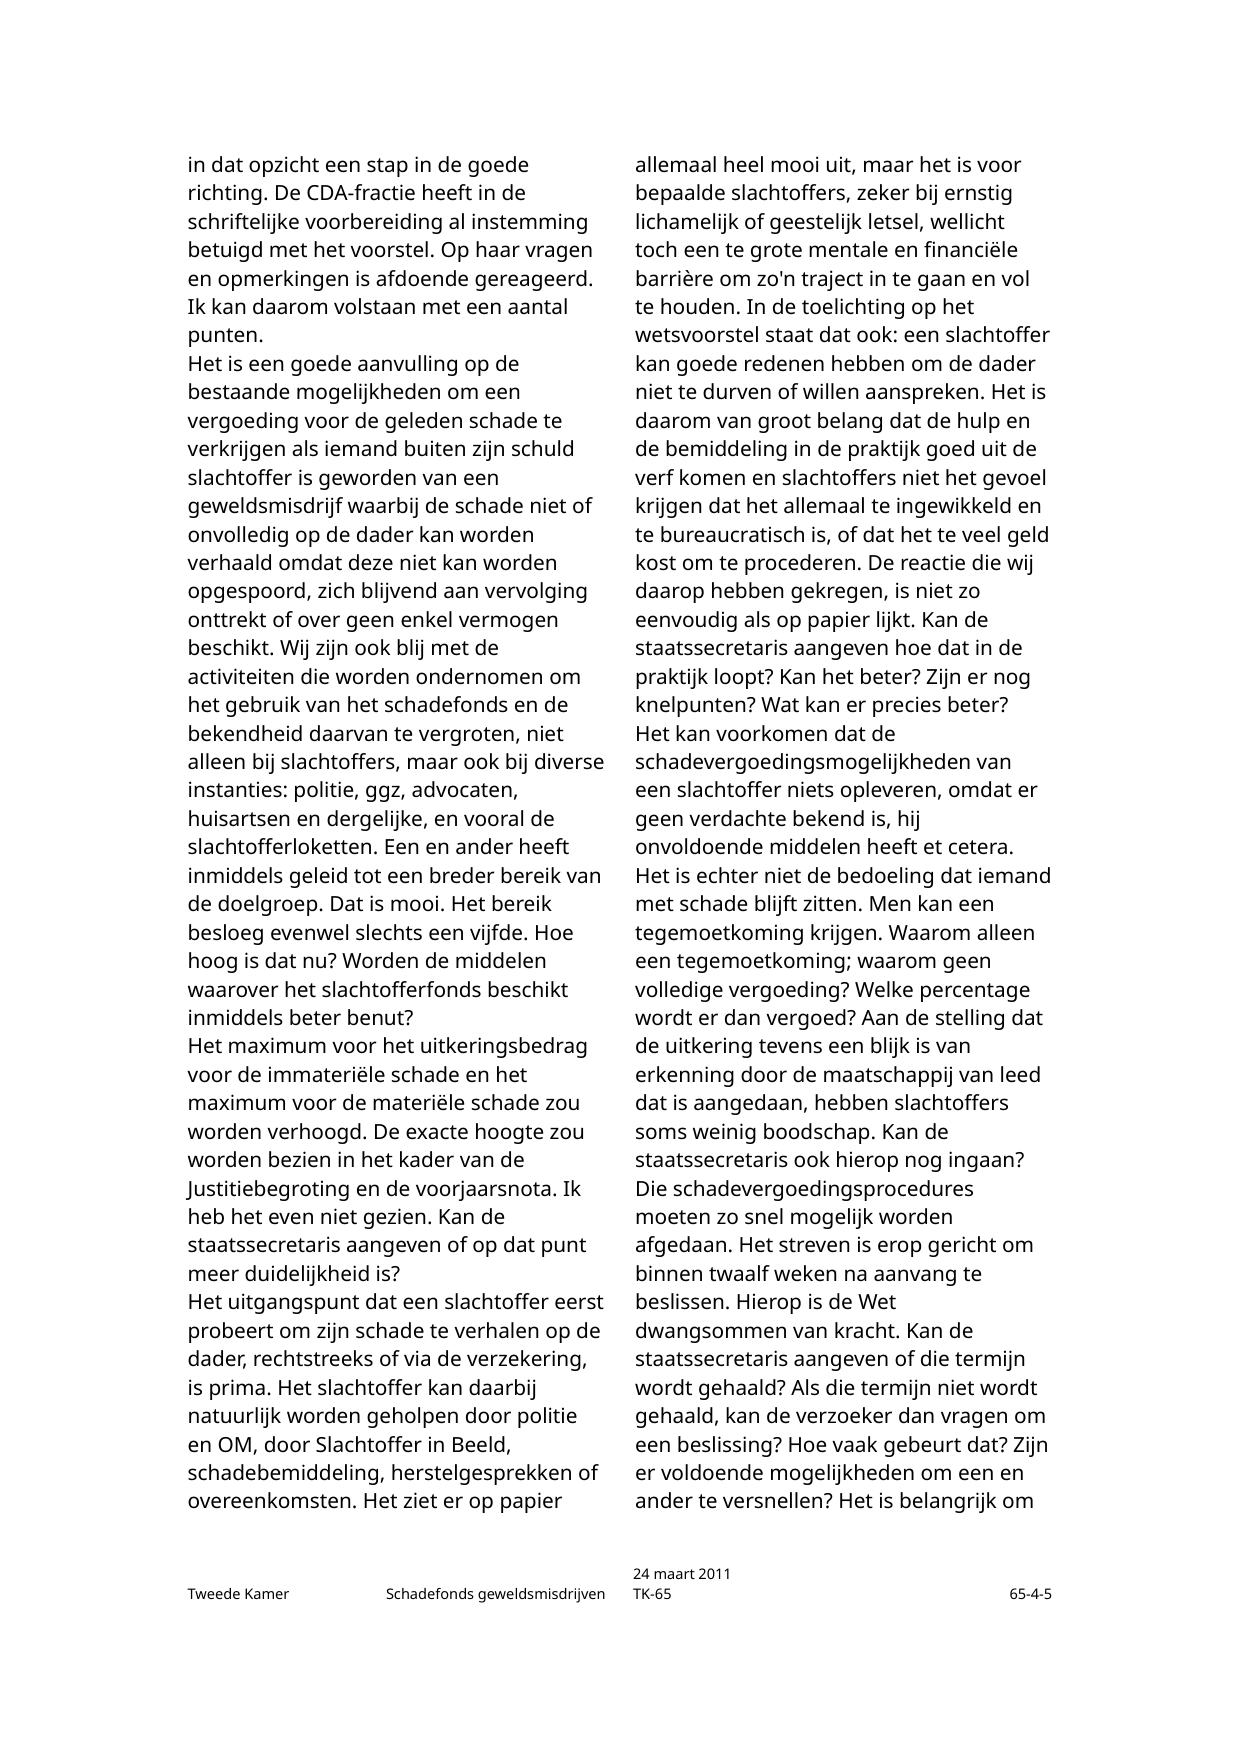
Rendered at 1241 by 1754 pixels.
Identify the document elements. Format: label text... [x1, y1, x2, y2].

text Die schadevergoedingsprocedures moeten zo snel mogelijk worden afgedaan. Het streven is erop gericht om binnen twaalf weken na aanvang te beslissen. Hierop is de Wet dwangsommen van kracht. Kan de staatssecretaris aangeven of die termijn wordt gehaald? Als die termijn niet wordt gehaald, kan de verzoeker dan vragen om een beslissing? Hoe vaak gebeurt dat? Zijn er voldoende mogelijkheden om een en ander te versnellen? Het is belangrijk om [635, 1174, 1053, 1515]
text Het kan voorkomen dat de schadevergoedingsmogelijkheden van een slachtoffer niets opleveren, omdat er geen verdachte bekend is, hij onvoldoende middelen heeft et cetera. Het is echter niet de bedoeling dat iemand met schade blijft zitten. Men kan een tegemoetkoming krijgen. Waarom alleen een tegemoetkoming; waarom geen volledige vergoeding? Welke percentage wordt er dan vergoed? Aan de stelling dat de uitkering tevens een blijk is van erkenning door de maatschappij van leed dat is aangedaan, hebben slachtoffers soms weinig boodschap. Kan de staatssecretaris ook hierop nog ingaan? [635, 719, 1053, 1174]
text allemaal heel mooi uit, maar het is voor bepaalde slachtoffers, zeker bij ernstig lichamelijk of geestelijk letsel, wellicht toch een te grote mentale en financiële barrière om zo'n traject in te gaan en vol te houden. In de toelichting op het wetsvoorstel staat dat ook: een slachtoffer kan goede redenen hebben om de dader niet te durven of willen aanspreken. Het is daarom van groot belang dat de hulp en de bemiddeling in de praktijk goed uit de verf komen en slachtoffers niet het gevoel krijgen dat het allemaal te ingewikkeld en te bureaucratisch is, of dat het te veel geld kost om te procederen. De reactie die wij daarop hebben gekregen, is niet zo eenvoudig als op papier lijkt. Kan de staatssecretaris aangeven hoe dat in de praktijk loopt? Kan het beter? Zijn er nog knelpunten? Wat kan er precies beter? [635, 150, 1053, 719]
text Het is een goede aanvulling op de bestaande mogelijkheden om een vergoeding voor de geleden schade te verkrijgen als iemand buiten zijn schuld slachtoffer is geworden van een geweldsmisdrijf waarbij de schade niet of onvolledig op de dader kan worden verhaald omdat deze niet kan worden opgespoord, zich blijvend aan vervolging onttrekt of over geen enkel vermogen beschikt. Wij zijn ook blij met de activiteiten die worden ondernomen om het gebruik van het schadefonds en de bekendheid daarvan te vergroten, niet alleen bij slachtoffers, maar ook bij diverse instanties: politie, ggz, advocaten, huisartsen en dergelijke, en vooral de slachtofferloketten. Een en ander heeft inmiddels geleid tot een breder bereik van de doelgroep. Dat is mooi. Het bereik besloeg evenwel slechts een vijfde. Hoe hoog is dat nu? Worden de middelen waarover het slachtofferfonds beschikt inmiddels beter benut? [187, 349, 605, 1032]
text Het uitgangspunt dat een slachtoffer eerst probeert om zijn schade te verhalen op de dader, rechtstreeks of via de verzekering, is prima. Het slachtoffer kan daarbij natuurlijk worden geholpen door politie en OM, door Slachtoffer in Beeld, schadebemiddeling, herstelgesprekken of overeenkomsten. Het ziet er op papier [187, 1287, 605, 1515]
text in dat opzicht een stap in de goede richting. De CDA-fractie heeft in de schriftelijke voorbereiding al instemming betuigd met het voorstel. Op haar vragen en opmerkingen is afdoende gereageerd. Ik kan daarom volstaan met een aantal punten. [187, 150, 605, 349]
text Het maximum voor het uitkeringsbedrag voor de immateriële schade en het maximum voor de materiële schade zou worden verhoogd. De exacte hoogte zou worden bezien in het kader van de Justitiebegroting en de voorjaarsnota. Ik heb het even niet gezien. Kan de staatssecretaris aangeven of op dat punt meer duidelijkheid is? [187, 1032, 605, 1287]
